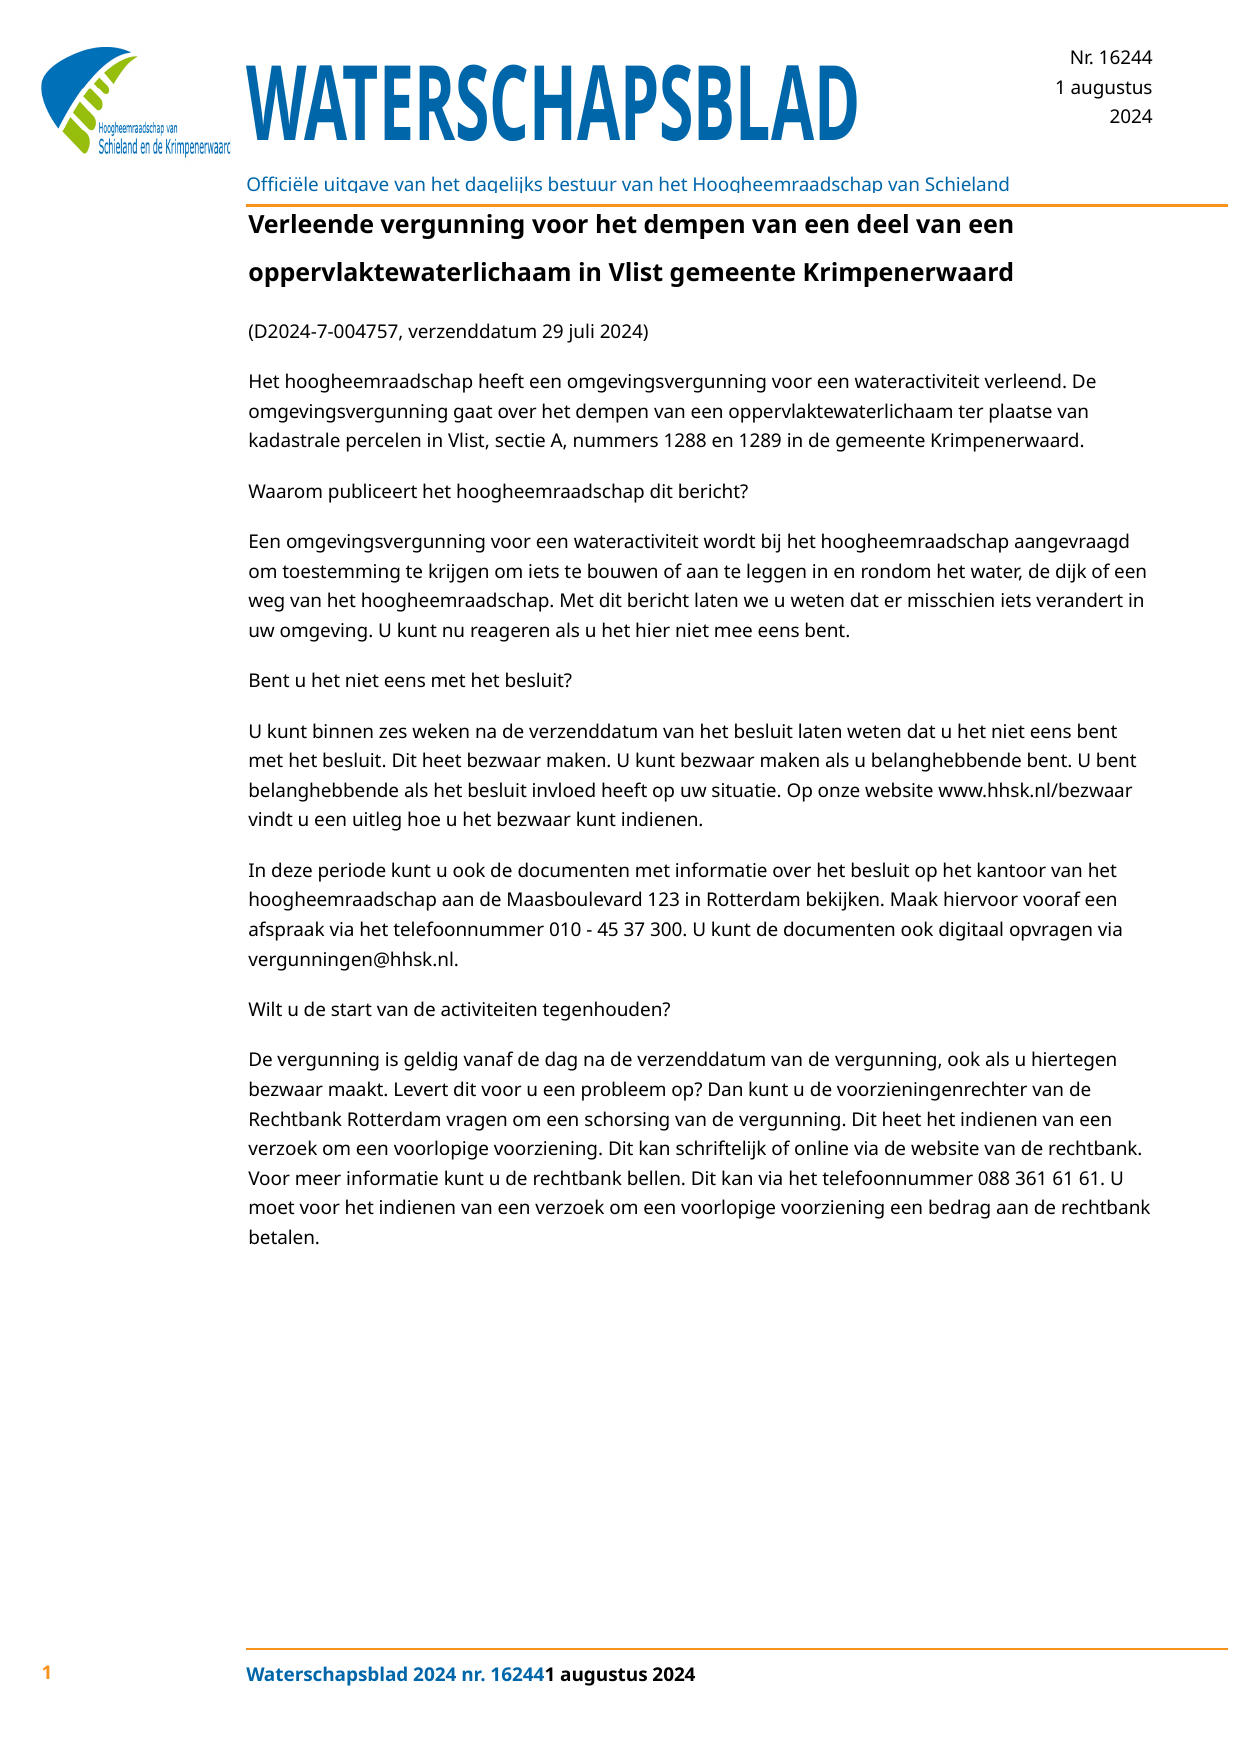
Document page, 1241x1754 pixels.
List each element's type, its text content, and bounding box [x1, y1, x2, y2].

text Een omgevingsvergunning voor een wateractiviteit wordt bij het hoogheemraadschap aangevraagd om toestemming te krijgen om iets te bouwen of aan te leggen in en rondom het water, de dijk of een weg van het hoogheemraadschap. Met dit bericht laten we u weten dat er misschien iets verandert in uw omgeving. U kunt nu reageren als u het hier niet mee eens bent. [248, 528, 1152, 643]
text Bent u het niet eens met het besluit? [248, 667, 1152, 693]
text U kunt binnen zes weken na de verzenddatum van het besluit laten weten dat u het niet eens bent met het besluit. Dit heet bezwaar maken. U kunt bezwaar maken als u belanghebbende bent. U bent belanghebbende als het besluit invloed heeft op uw situatie. Op onze website www.hhsk.nl/bezwaar vindt u een uitleg hoe u het bezwaar kunt indienen. [248, 718, 1152, 832]
text In deze periode kunt u ook de documenten met informatie over het besluit op het kantoor van het hoogheemraadschap aan de Maasboulevard 123 in Rotterdam bekijken. Maak hiervoor vooraf een afspraak via het telefoonnummer 010 - 45 37 300. U kunt de documenten ook digitaal opvragen via vergunningen@hhsk.nl. [248, 857, 1152, 972]
picture [41, 47, 231, 172]
text Wilt u de start van de activiteiten tegenhouden? [248, 996, 1152, 1022]
text De vergunning is geldig vanaf de dag na de verzenddatum van de vergunning, ook als u hiertegen bezwaar maakt. Levert dit voor u een probleem op? Dan kunt u de voorzieningenrechter van de Rechtbank Rotterdam vragen om een schorsing van de vergunning. Dit heet het indienen van een verzoek om een voorlopige voorziening. Dit kan schriftelijk of online via de website van de rechtbank. Voor meer informatie kunt u de rechtbank bellen. Dit kan via het telefoonnummer 088 361 61 61. U moet voor het indienen van een verzoek om een voorlopige voorziening een bedrag aan de rechtbank betalen. [248, 1047, 1152, 1250]
text Verleende vergunning voor het dempen van een deel van een oppervlaktewaterlichaam in Vlist gemeente Krimpenerwaard [248, 207, 1152, 288]
text Het hoogheemraadschap heeft een omgevingsvergunning voor een wateractiviteit verleend. De omgevingsvergunning gaat over het dempen van een oppervlaktewaterlichaam ter plaatse van kadastrale percelen in Vlist, sectie A, nummers 1288 en 1289 in de gemeente Krimpenerwaard. [248, 368, 1152, 453]
text Waarom publiceert het hoogheemraadschap dit bericht? [248, 478, 1152, 504]
text (D2024-7-004757, verzenddatum 29 juli 2024) [248, 318, 1152, 344]
